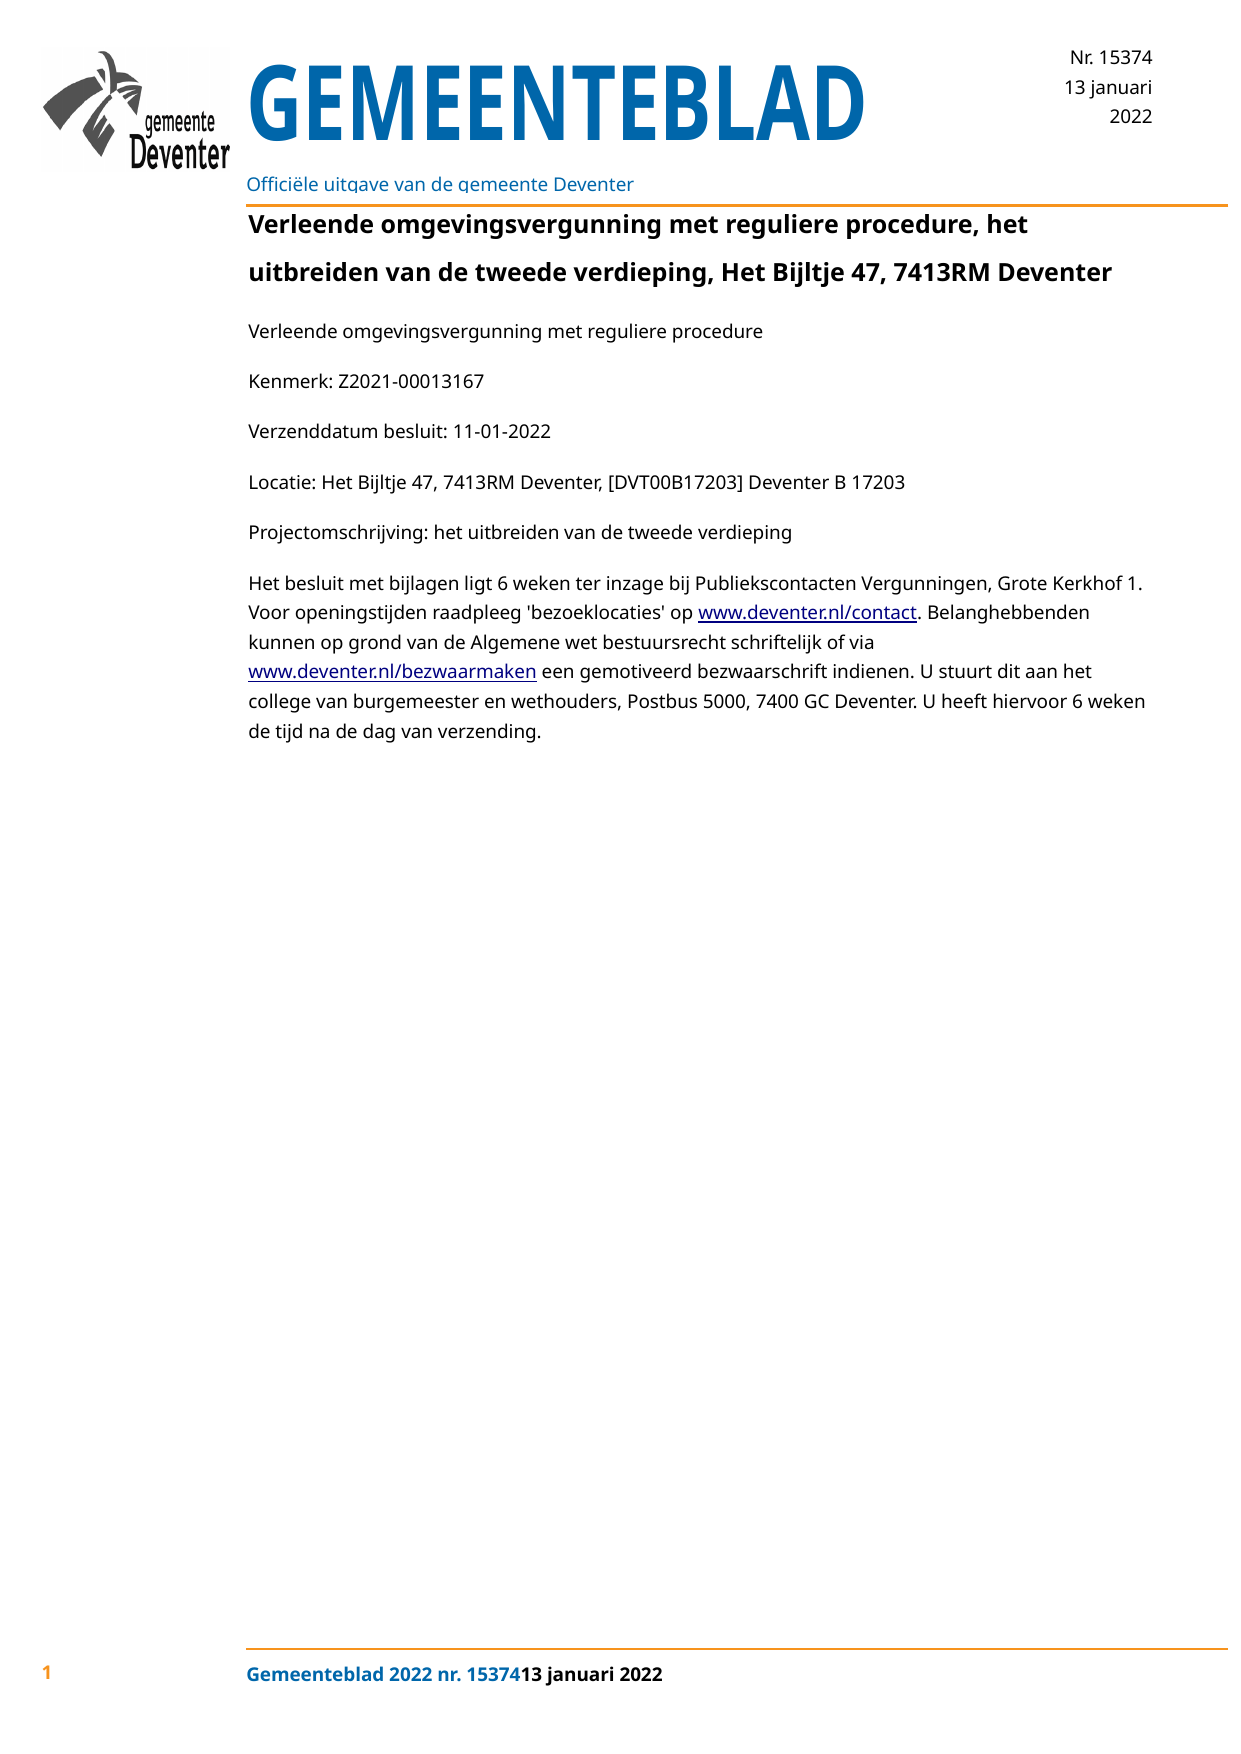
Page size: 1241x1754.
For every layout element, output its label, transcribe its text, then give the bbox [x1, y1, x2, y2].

text Verleende omgevingsvergunning met reguliere procedure [248, 318, 1152, 344]
text Verleende omgevingsvergunning met reguliere procedure, het uitbreiden van de tweede verdieping, Het Bijltje 47, 7413RM Deventer [248, 207, 1152, 288]
text Het besluit met bijlagen ligt 6 weken ter inzage bij Publiekscontacten Vergunningen, Grote Kerkhof 1. Voor openingstijden raadpleeg 'bezoeklocaties' op www.deventer.nl/contact. Belanghebbenden kunnen op grond van de Algemene wet bestuursrecht schriftelijk of via www.deventer.nl/bezwaarmaken een gemotiveerd bezwaarschrift indienen. U stuurt dit aan het college van burgemeester en wethouders, Postbus 5000, 7400 GC Deventer. U heeft hiervoor 6 weken de tijd na de dag van verzending. [248, 570, 1152, 744]
text Locatie: Het Bijltje 47, 7413RM Deventer, [DVT00B17203] Deventer B 17203 [248, 469, 1152, 495]
text Verzenddatum besluit: 11-01-2022 [248, 419, 1152, 444]
picture [41, 47, 231, 172]
text Projectomschrijving: het uitbreiden van de tweede verdieping [248, 519, 1152, 545]
text Kenmerk: Z2021-00013167 [248, 368, 1152, 394]
